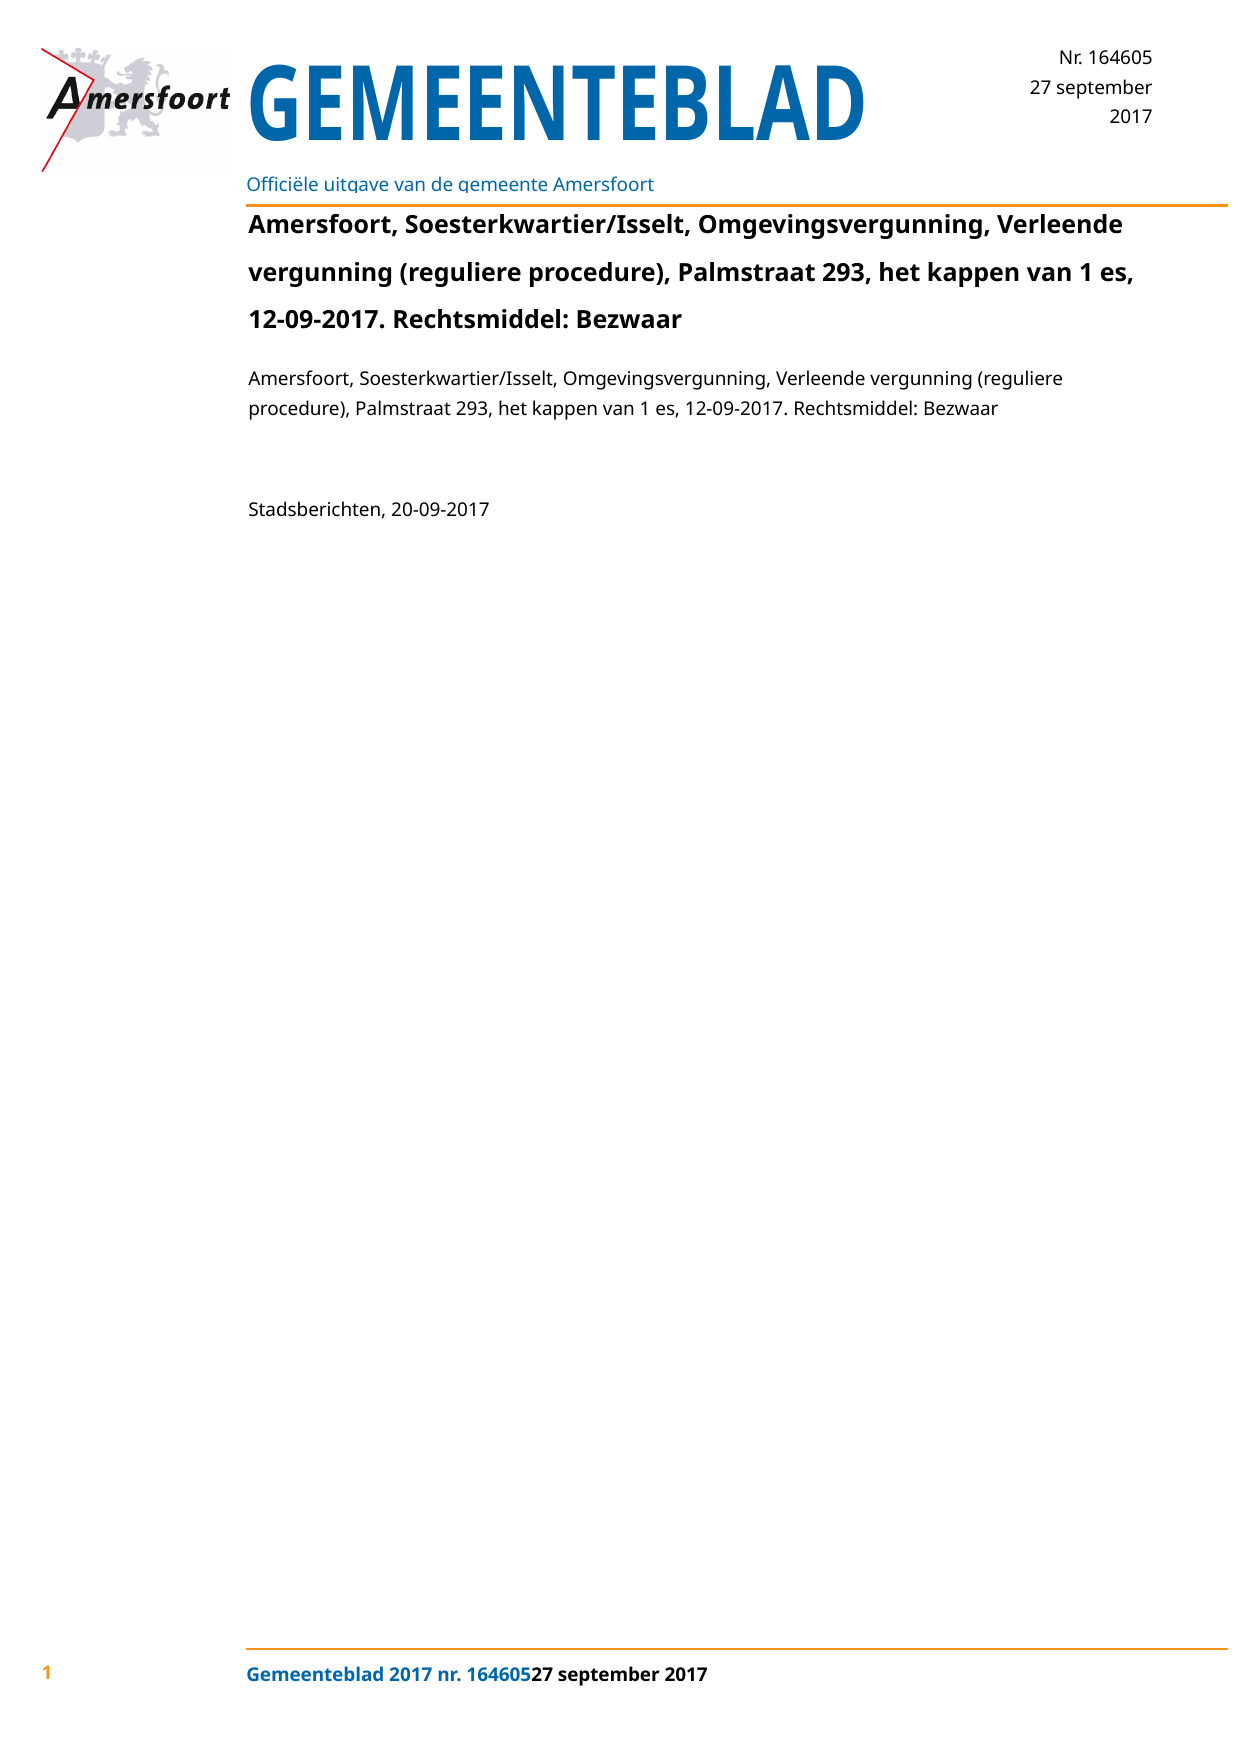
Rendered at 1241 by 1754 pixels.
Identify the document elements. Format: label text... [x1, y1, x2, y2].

text Stadsberichten, 20-09-2017 [248, 496, 1152, 522]
picture [41, 47, 231, 172]
text Amersfoort, Soesterkwartier/Isselt, Omgevingsvergunning, Verleende vergunning (reguliere procedure), Palmstraat 293, het kappen van 1 es, 12-09-2017. Rechtsmiddel: Bezwaar [248, 366, 1152, 421]
text Amersfoort, Soesterkwartier/Isselt, Omgevingsvergunning, Verleende vergunning (reguliere procedure), Palmstraat 293, het kappen van 1 es, 12-09-2017. Rechtsmiddel: Bezwaar [248, 207, 1152, 336]
